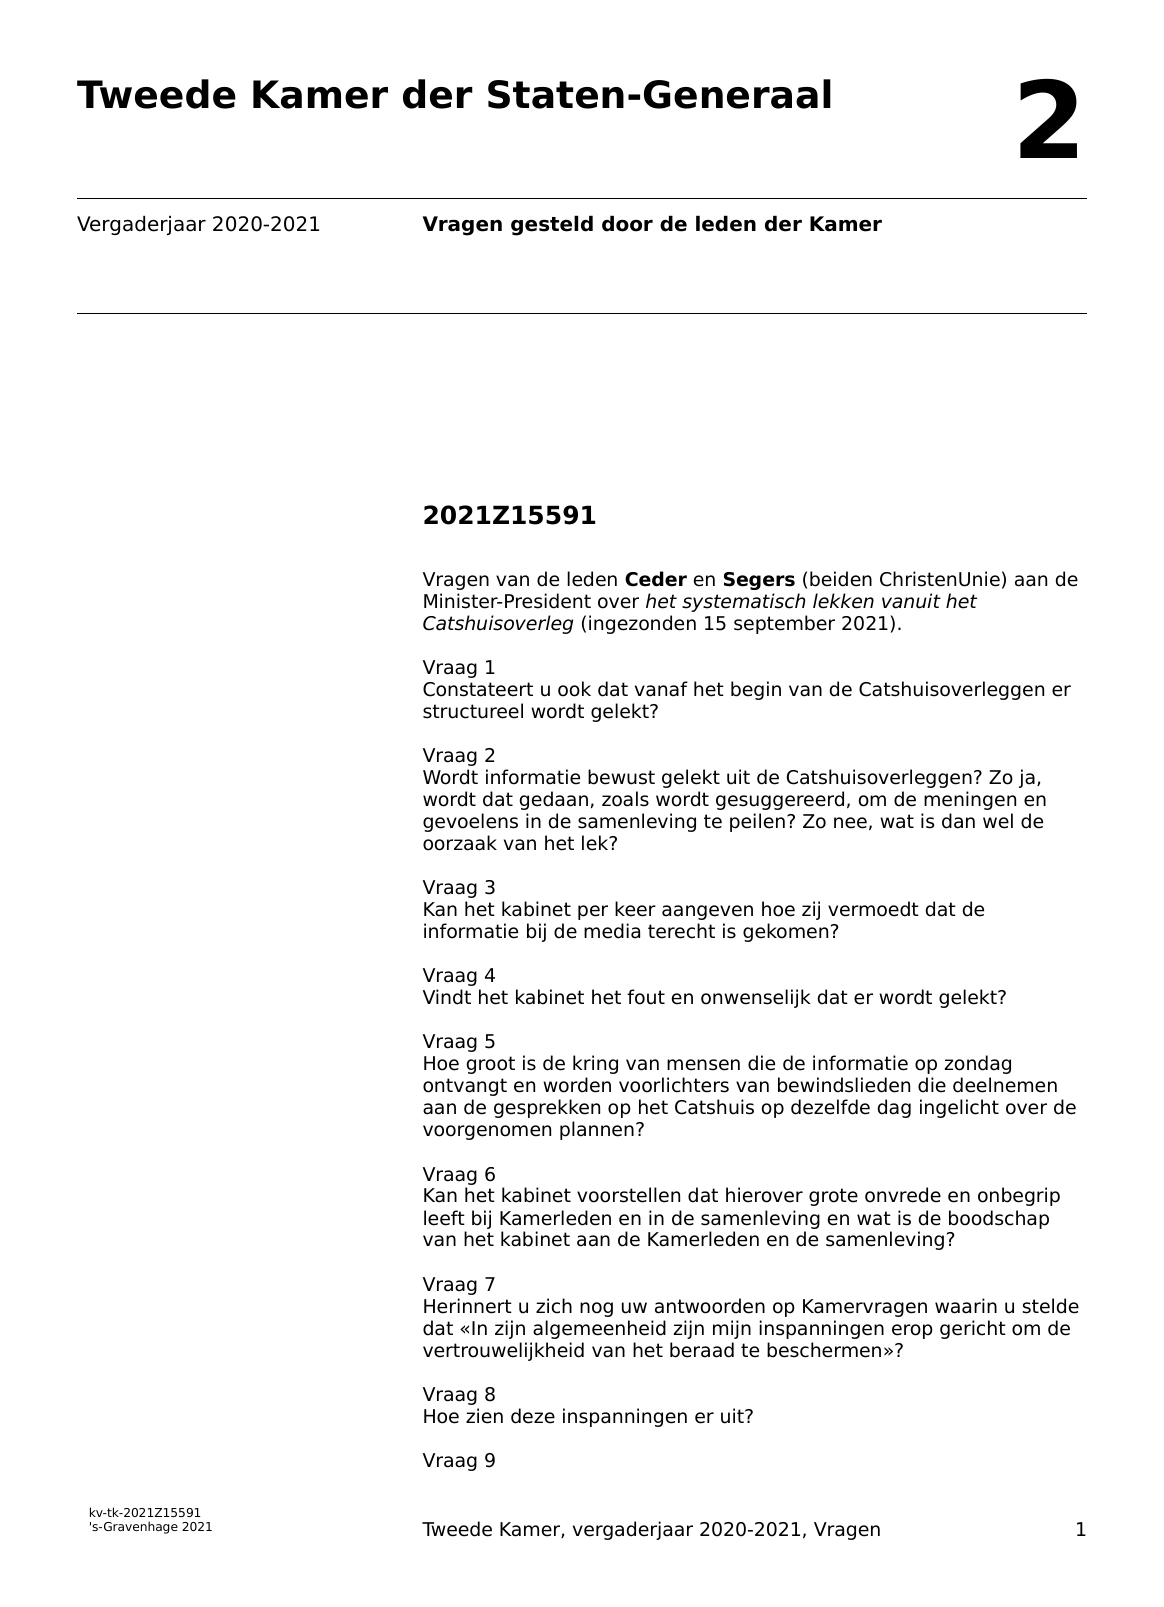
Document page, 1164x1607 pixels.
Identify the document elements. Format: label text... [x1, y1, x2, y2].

text Hoe groot is de kring van mensen die de informatie op zondag ontvangt en worden voorlichters van bewindslieden die deelnemen aan de gesprekken op het Catshuis op dezelfde dag ingelicht over de voorgenomen plannen? [422, 1053, 1087, 1141]
text 's-Gravenhage 2021 [88, 1520, 323, 1534]
table_cell Vergaderjaar 2020-2021 [77, 199, 422, 313]
text Kan het kabinet per keer aangeven hoe zij vermoedt dat de informatie bij de media terecht is gekomen? [422, 899, 1087, 943]
text Kan het kabinet voorstellen dat hierover grote onvrede en onbegrip leeft bij Kamerleden en in de samenleving en wat is de boodschap van het kabinet aan de Kamerleden en de samenleving? [422, 1185, 1087, 1251]
table_header Tweede Kamer der Staten-Generaal [77, 59, 886, 198]
text Constateert u ook dat vanaf het begin van de Catshuisoverleggen er structureel wordt gelekt? [422, 679, 1087, 723]
text Vraag 9 [422, 1450, 1087, 1472]
text Vraag 5 [422, 1031, 1087, 1053]
text kv-tk-2021Z15591 [88, 1506, 323, 1520]
text 2021Z15591 [422, 501, 1087, 531]
table_header 2 [886, 59, 1087, 198]
text Vraag 2 [422, 745, 1087, 767]
text Hoe zien deze inspanningen er uit? [422, 1406, 1087, 1428]
text Vragen van de leden Ceder en Segers (beiden ChristenUnie) aan de Minister-President over het systematisch lekken vanuit het Catshuisoverleg (ingezonden 15 september 2021). [422, 569, 1087, 635]
text Vraag 3 [422, 877, 1087, 899]
text Wordt informatie bewust gelekt uit de Catshuisoverleggen? Zo ja, wordt dat gedaan, zoals wordt gesuggereerd, om de meningen en gevoelens in de samenleving te peilen? Zo nee, wat is dan wel de oorzaak van het lek? [422, 767, 1087, 855]
text Vraag 7 [422, 1273, 1087, 1296]
text Vindt het kabinet het fout en onwenselijk dat er wordt gelekt? [422, 987, 1087, 1009]
text Vraag 8 [422, 1384, 1087, 1406]
text Vraag 1 [422, 657, 1087, 679]
text Vraag 4 [422, 965, 1087, 987]
text Vraag 6 [422, 1163, 1087, 1185]
text Herinnert u zich nog uw antwoorden op Kamervragen waarin u stelde dat «In zijn algemeenheid zijn mijn inspanningen erop gericht om de vertrouwelijkheid van het beraad te beschermen»? [422, 1296, 1087, 1361]
table_cell Vragen gesteld door de leden der Kamer [422, 199, 1087, 313]
